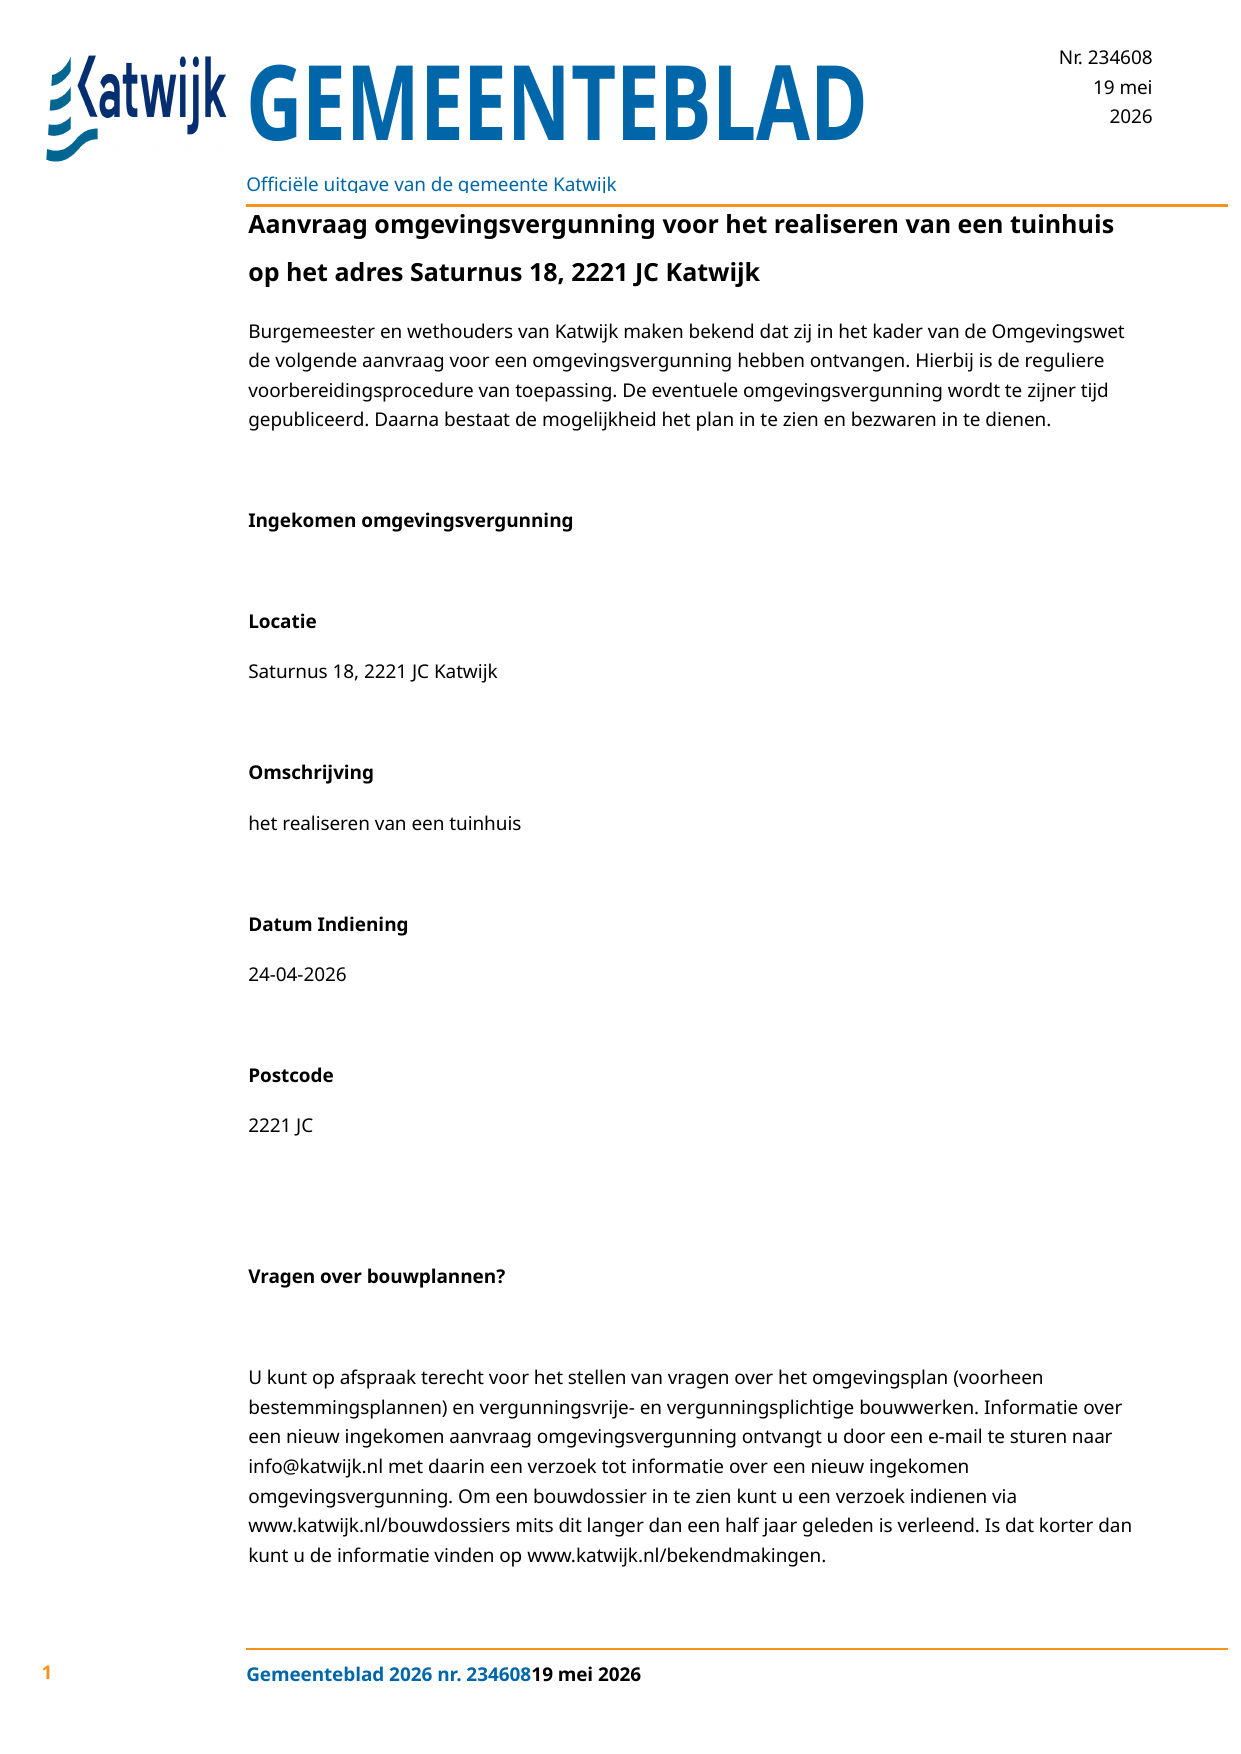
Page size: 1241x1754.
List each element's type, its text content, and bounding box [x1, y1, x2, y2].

text 24-04-2026 [248, 961, 1152, 987]
text Datum Indiening [248, 911, 1152, 937]
text Locatie [248, 608, 1152, 634]
text het realiseren van een tuinhuis [248, 810, 1152, 836]
text Ingekomen omgevingsvergunning [248, 507, 1152, 533]
text Postcode [248, 1062, 1152, 1088]
text Aanvraag omgevingsvergunning voor het realiseren van een tuinhuis op het adres Saturnus 18, 2221 JC Katwijk [248, 207, 1152, 288]
text Burgemeester en wethouders van Katwijk maken bekend dat zij in het kader van de Omgevingswet de volgende aanvraag voor een omgevingsvergunning hebben ontvangen. Hierbij is de reguliere voorbereidingsprocedure van toepassing. De eventuele omgevingsvergunning wordt te zijner tijd gepubliceerd. Daarna bestaat de mogelijkheid het plan in te zien en bezwaren in te dienen. [248, 318, 1152, 432]
text 2221 JC [248, 1112, 1152, 1138]
picture [41, 47, 231, 172]
text U kunt op afspraak terecht voor het stellen van vragen over het omgevingsplan (voorheen bestemmingsplannen) en vergunningsvrije- en vergunningsplichtige bouwwerken. Informatie over een nieuw ingekomen aanvraag omgevingsvergunning ontvangt u door een e-mail te sturen naar info@katwijk.nl met daarin een verzoek tot informatie over een nieuw ingekomen omgevingsvergunning. Om een bouwdossier in te zien kunt u een verzoek indienen via www.katwijk.nl/bouwdossiers mits dit langer dan een half jaar geleden is verleend. Is dat korter dan kunt u de informatie vinden op www.katwijk.nl/bekendmakingen. [248, 1364, 1152, 1568]
text Omschrijving [248, 759, 1152, 785]
text Saturnus 18, 2221 JC Katwijk [248, 659, 1152, 684]
text Vragen over bouwplannen? [248, 1264, 1152, 1289]
